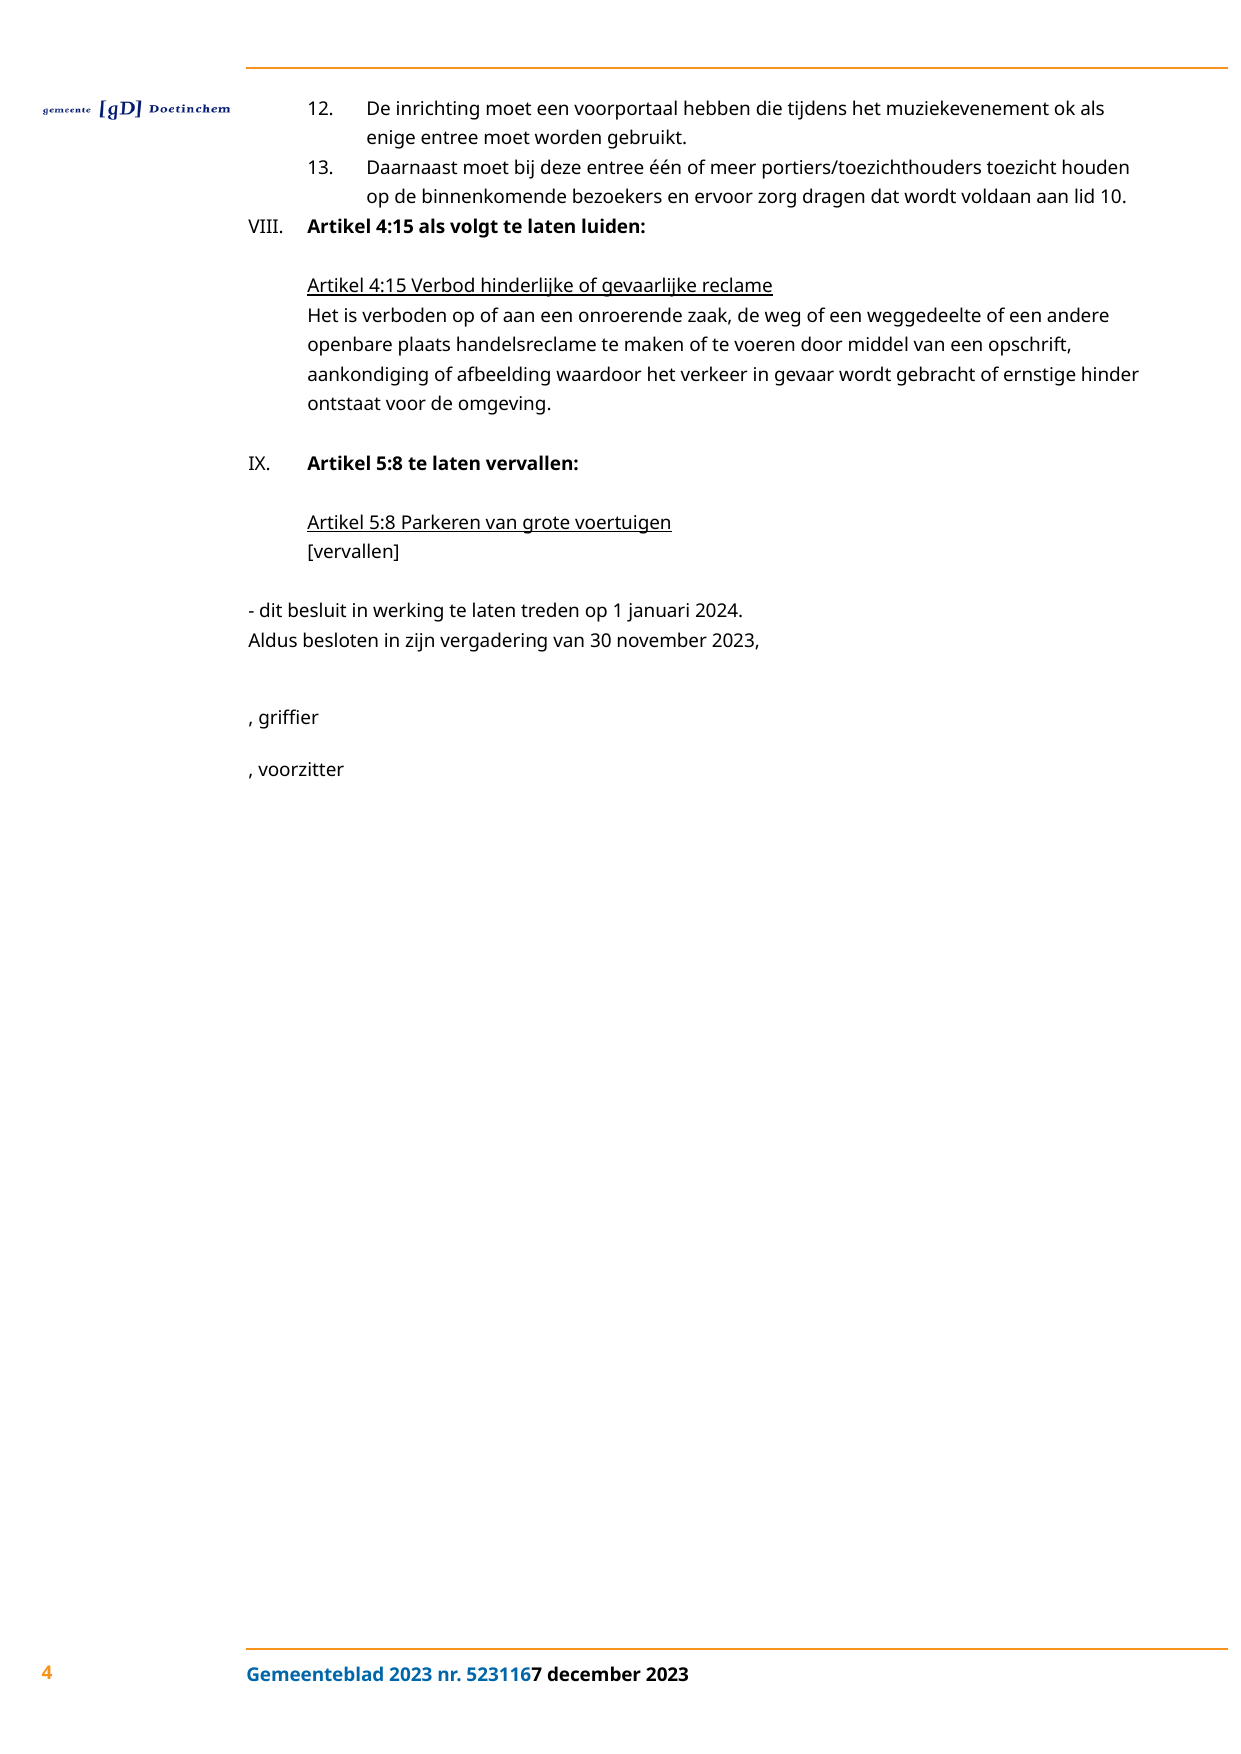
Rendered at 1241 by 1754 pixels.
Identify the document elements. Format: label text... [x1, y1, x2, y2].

text , voorzitter [248, 756, 1152, 782]
text - dit besluit in werking te laten treden op 1 januari 2024. [248, 598, 1152, 623]
list Artikel 4:15 Verbod hinderlijke of gevaarlijke reclame [248, 272, 1152, 298]
text Aldus besloten in zijn vergadering van 30 november 2023, [248, 627, 1152, 653]
text , griffier [248, 704, 1152, 730]
list Artikel 4:15 als volgt te laten luiden: [248, 213, 1152, 239]
list [vervallen] [248, 538, 1152, 564]
list Het is verboden op of aan een onroerende zaak, de weg of een weggedeelte of een andere openbare plaats handelsreclame te maken of te voeren door middel van een opschrift, aankondiging of afbeelding waardoor het verkeer in gevaar wordt gebracht of ernstige hinder ontstaat voor de omgeving. [248, 302, 1152, 416]
list Artikel 5:8 Parkeren van grote voertuigen [248, 509, 1152, 535]
list De inrichting moet een voorportaal hebben die tijdens het muziekevenement ok als enige entree moet worden gebruikt. [307, 95, 1152, 150]
list Daarnaast moet bij deze entree één of meer portiers/toezichthouders toezicht houden op de binnenkomende bezoekers en ervoor zorg dragen dat wordt voldaan aan lid 10. [307, 154, 1152, 209]
picture [41, 47, 231, 172]
list Artikel 5:8 te laten vervallen: [248, 450, 1152, 476]
